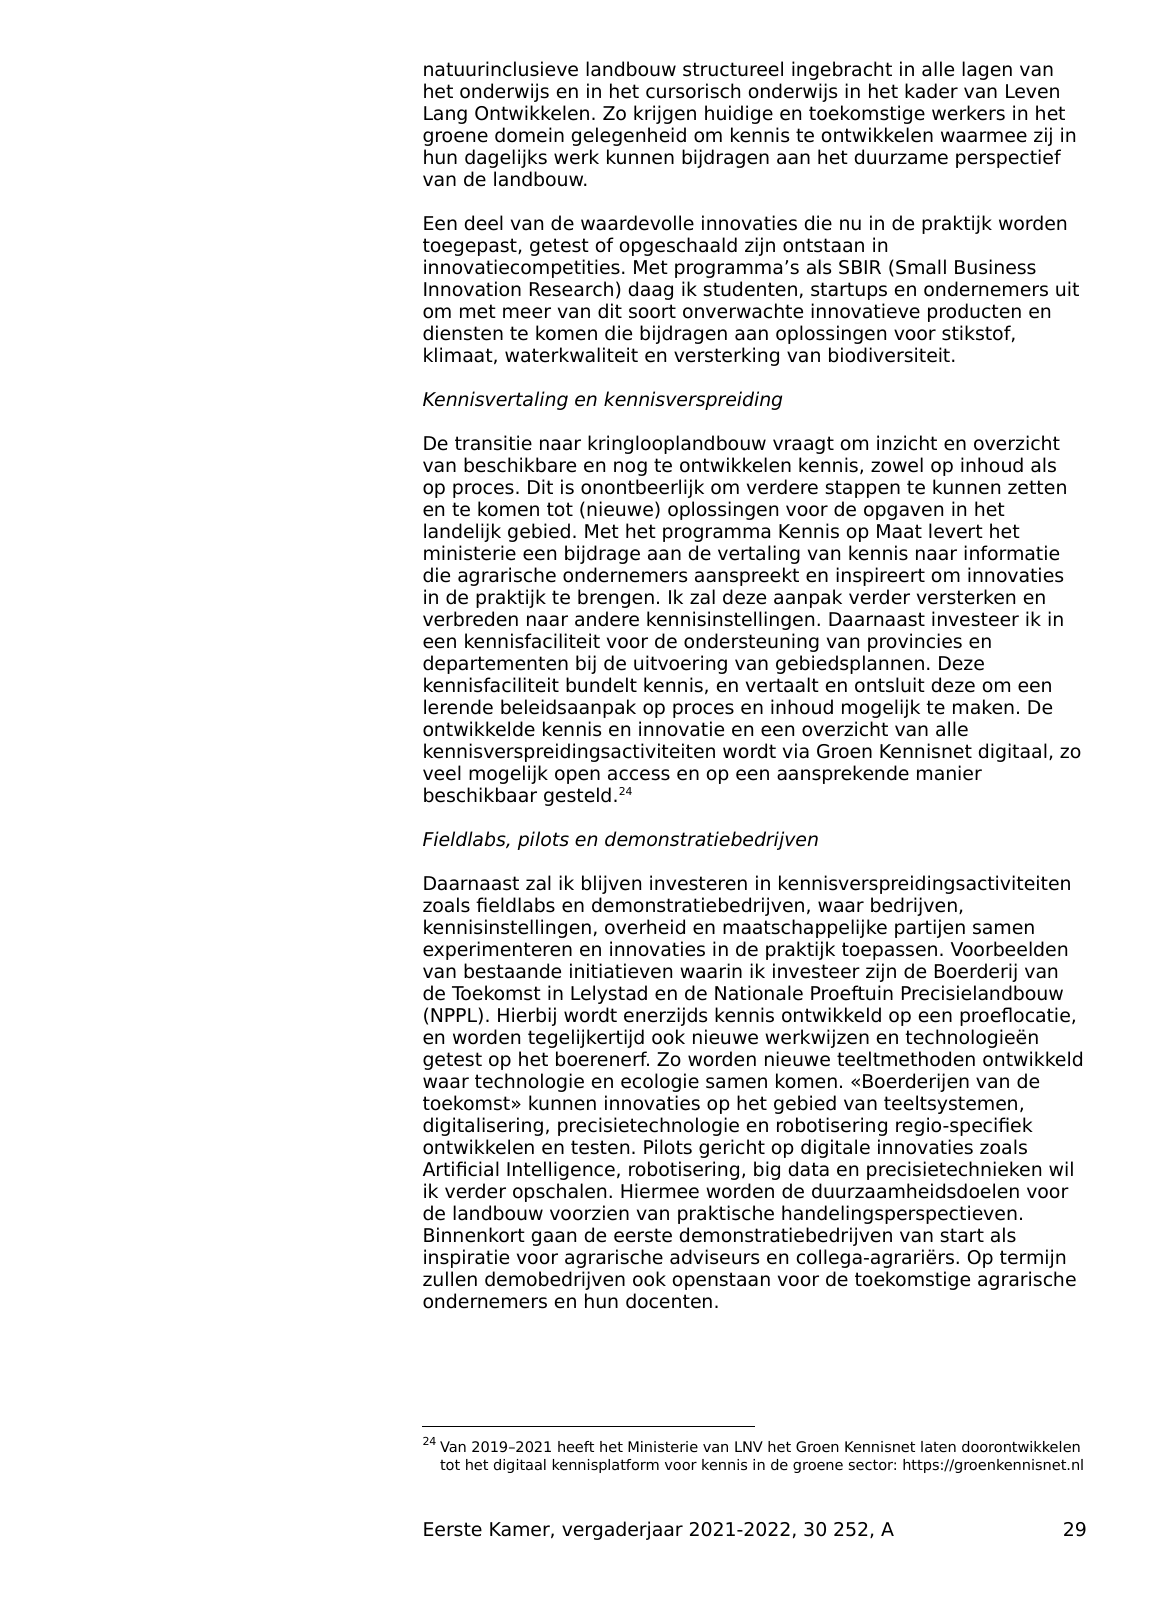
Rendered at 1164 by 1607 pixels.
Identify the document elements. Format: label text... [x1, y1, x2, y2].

text Een deel van de waardevolle innovaties die nu in de praktijk worden toegepast, getest of opgeschaald zijn ontstaan in innovatiecompetities. Met programma’s als SBIR (Small Business Innovation Research) daag ik studenten, startups en ondernemers uit om met meer van dit soort onverwachte innovatieve producten en diensten te komen die bijdragen aan oplossingen voor stikstof, klimaat, waterkwaliteit en versterking van biodiversiteit. [422, 213, 1087, 367]
subtitle Kennisvertaling en kennisverspreiding [422, 389, 1087, 411]
subtitle Fieldlabs, pilots en demonstratiebedrijven [422, 829, 1087, 851]
text De transitie naar kringlooplandbouw vraagt om inzicht en overzicht van beschikbare en nog te ontwikkelen kennis, zowel op inhoud als op proces. Dit is onontbeerlijk om verdere stappen te kunnen zetten en te komen tot (nieuwe) oplossingen voor de opgaven in het landelijk gebied. Met het programma Kennis op Maat levert het ministerie een bijdrage aan de vertaling van kennis naar informatie die agrarische ondernemers aanspreekt en inspireert om innovaties in de praktijk te brengen. Ik zal deze aanpak verder versterken en verbreden naar andere kennisinstellingen. Daarnaast investeer ik in een kennisfaciliteit voor de ondersteuning van provincies en departementen bij de uitvoering van gebiedsplannen. Deze kennisfaciliteit bundelt kennis, en vertaalt en ontsluit deze om een lerende beleidsaanpak op proces en inhoud mogelijk te maken. De ontwikkelde kennis en innovatie en een overzicht van alle kennisverspreidingsactiviteiten wordt via Groen Kennisnet digitaal, zo veel mogelijk open access en op een aansprekende manier beschikbaar gesteld. [422, 433, 1087, 807]
text Daarnaast zal ik blijven investeren in kennisverspreidingsactiviteiten zoals fieldlabs en demonstratiebedrijven, waar bedrijven, kennisinstellingen, overheid en maatschappelijke partijen samen experimenteren en innovaties in de praktijk toepassen. Voorbeelden van bestaande initiatieven waarin ik investeer zijn de Boerderij van de Toekomst in Lelystad en de Nationale Proeftuin Precisielandbouw (NPPL). Hierbij wordt enerzijds kennis ontwikkeld op een proeflocatie, en worden tegelijkertijd ook nieuwe werkwijzen en technologieën getest op het boerenerf. Zo worden nieuwe teeltmethoden ontwikkeld waar technologie en ecologie samen komen. «Boerderijen van de toekomst» kunnen innovaties op het gebied van teeltsystemen, digitalisering, precisietechnologie en robotisering regio-specifiek ontwikkelen en testen. Pilots gericht op digitale innovaties zoals Artificial Intelligence, robotisering, big data en precisietechnieken wil ik verder opschalen. Hiermee worden de duurzaamheidsdoelen voor de landbouw voorzien van praktische handelingsperspectieven. Binnenkort gaan de eerste demonstratiebedrijven van start als inspiratie voor agrarische adviseurs en collega-agrariërs. Op termijn zullen demobedrijven ook openstaan voor de toekomstige agrarische ondernemers en hun docenten. [422, 873, 1087, 1313]
text natuurinclusieve landbouw structureel ingebracht in alle lagen van het onderwijs en in het cursorisch onderwijs in het kader van Leven Lang Ontwikkelen. Zo krijgen huidige en toekomstige werkers in het groene domein gelegenheid om kennis te ontwikkelen waarmee zij in hun dagelijks werk kunnen bijdragen aan het duurzame perspectief van de landbouw. [422, 59, 1087, 191]
text Van 2019–2021 heeft het Ministerie van LNV het Groen Kennisnet laten doorontwikkelen tot het digitaal kennisplatform voor kennis in de groene sector: https://groenkennisnet.nl [422, 1435, 1087, 1474]
